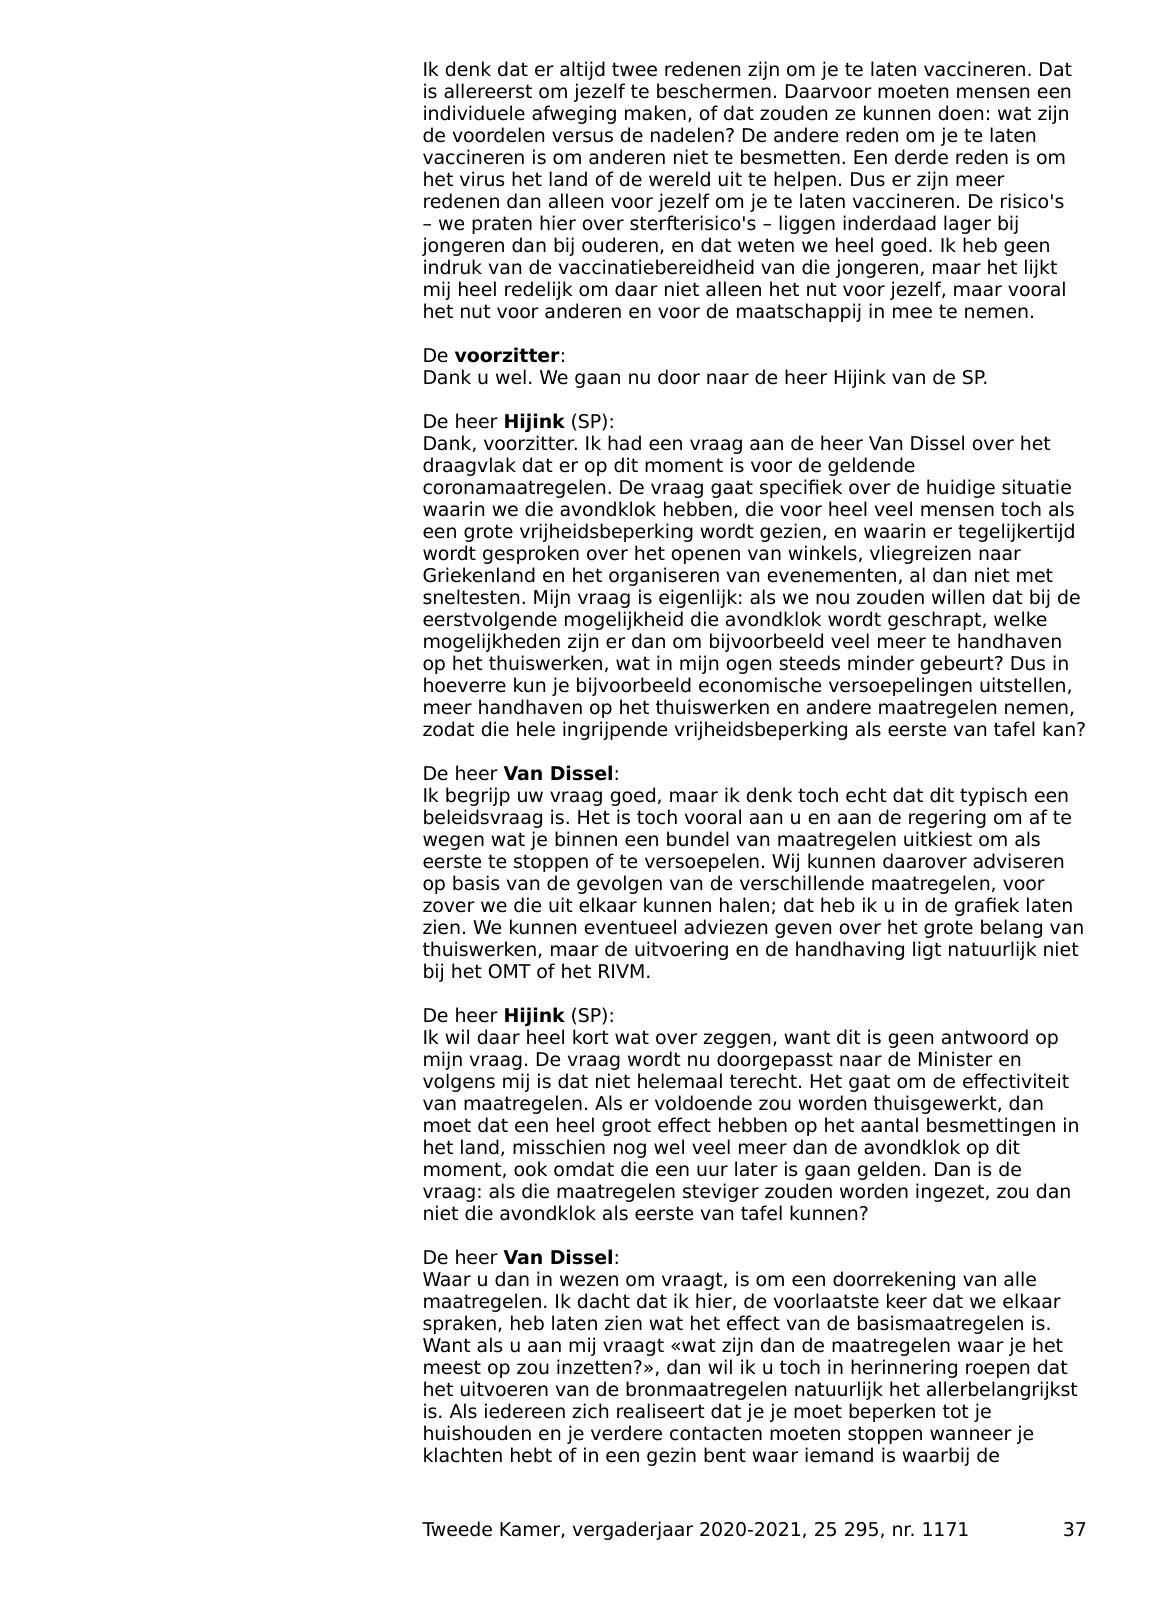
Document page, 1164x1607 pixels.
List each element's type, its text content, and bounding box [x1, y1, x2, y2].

text Ik wil daar heel kort wat over zeggen, want dit is geen antwoord op mijn vraag. De vraag wordt nu doorgepasst naar de Minister en volgens mij is dat niet helemaal terecht. Het gaat om de effectiviteit van maatregelen. Als er voldoende zou worden thuisgewerkt, dan moet dat een heel groot effect hebben op het aantal besmettingen in het land, misschien nog wel veel meer dan de avondklok op dit moment, ook omdat die een uur later is gaan gelden. Dan is de vraag: als die maatregelen steviger zouden worden ingezet, zou dan niet die avondklok als eerste van tafel kunnen? [422, 1027, 1087, 1225]
text Waar u dan in wezen om vraagt, is om een doorrekening van alle maatregelen. Ik dacht dat ik hier, de voorlaatste keer dat we elkaar spraken, heb laten zien wat het effect van de basismaatregelen is. Want als u aan mij vraagt «wat zijn dan de maatregelen waar je het meest op zou inzetten?», dan wil ik u toch in herinnering roepen dat het uitvoeren van de bronmaatregelen natuurlijk het allerbelangrijkst is. Als iedereen zich realiseert dat je je moet beperken tot je huishouden en je verdere contacten moeten stoppen wanneer je klachten hebt of in een gezin bent waar iemand is waarbij de [422, 1269, 1087, 1467]
text De heer Van Dissel: [422, 1247, 1087, 1269]
text De heer Hijink (SP): [422, 411, 1087, 433]
text De voorzitter: [422, 345, 1087, 367]
text De heer Van Dissel: [422, 763, 1087, 785]
text Dank u wel. We gaan nu door naar de heer Hijink van de SP. [422, 367, 1087, 389]
text Dank, voorzitter. Ik had een vraag aan de heer Van Dissel over het draagvlak dat er op dit moment is voor de geldende coronamaatregelen. De vraag gaat specifiek over de huidige situatie waarin we die avondklok hebben, die voor heel veel mensen toch als een grote vrijheidsbeperking wordt gezien, en waarin er tegelijkertijd wordt gesproken over het openen van winkels, vliegreizen naar Griekenland en het organiseren van evenementen, al dan niet met sneltesten. Mijn vraag is eigenlijk: als we nou zouden willen dat bij de eerstvolgende mogelijkheid die avondklok wordt geschrapt, welke mogelijkheden zijn er dan om bijvoorbeeld veel meer te handhaven op het thuiswerken, wat in mijn ogen steeds minder gebeurt? Dus in hoeverre kun je bijvoorbeeld economische versoepelingen uitstellen, meer handhaven op het thuiswerken en andere maatregelen nemen, zodat die hele ingrijpende vrijheidsbeperking als eerste van tafel kan? [422, 433, 1087, 741]
text Ik begrijp uw vraag goed, maar ik denk toch echt dat dit typisch een beleidsvraag is. Het is toch vooral aan u en aan de regering om af te wegen wat je binnen een bundel van maatregelen uitkiest om als eerste te stoppen of te versoepelen. Wij kunnen daarover adviseren op basis van de gevolgen van de verschillende maatregelen, voor zover we die uit elkaar kunnen halen; dat heb ik u in de grafiek laten zien. We kunnen eventueel adviezen geven over het grote belang van thuiswerken, maar de uitvoering en de handhaving ligt natuurlijk niet bij het OMT of het RIVM. [422, 785, 1087, 983]
text De heer Hijink (SP): [422, 1005, 1087, 1027]
text Ik denk dat er altijd twee redenen zijn om je te laten vaccineren. Dat is allereerst om jezelf te beschermen. Daarvoor moeten mensen een individuele afweging maken, of dat zouden ze kunnen doen: wat zijn de voordelen versus de nadelen? De andere reden om je te laten vaccineren is om anderen niet te besmetten. Een derde reden is om het virus het land of de wereld uit te helpen. Dus er zijn meer redenen dan alleen voor jezelf om je te laten vaccineren. De risico's – we praten hier over sterfterisico's – liggen inderdaad lager bij jongeren dan bij ouderen, en dat weten we heel goed. Ik heb geen indruk van de vaccinatiebereidheid van die jongeren, maar het lijkt mij heel redelijk om daar niet alleen het nut voor jezelf, maar vooral het nut voor anderen en voor de maatschappij in mee te nemen. [422, 59, 1087, 323]
